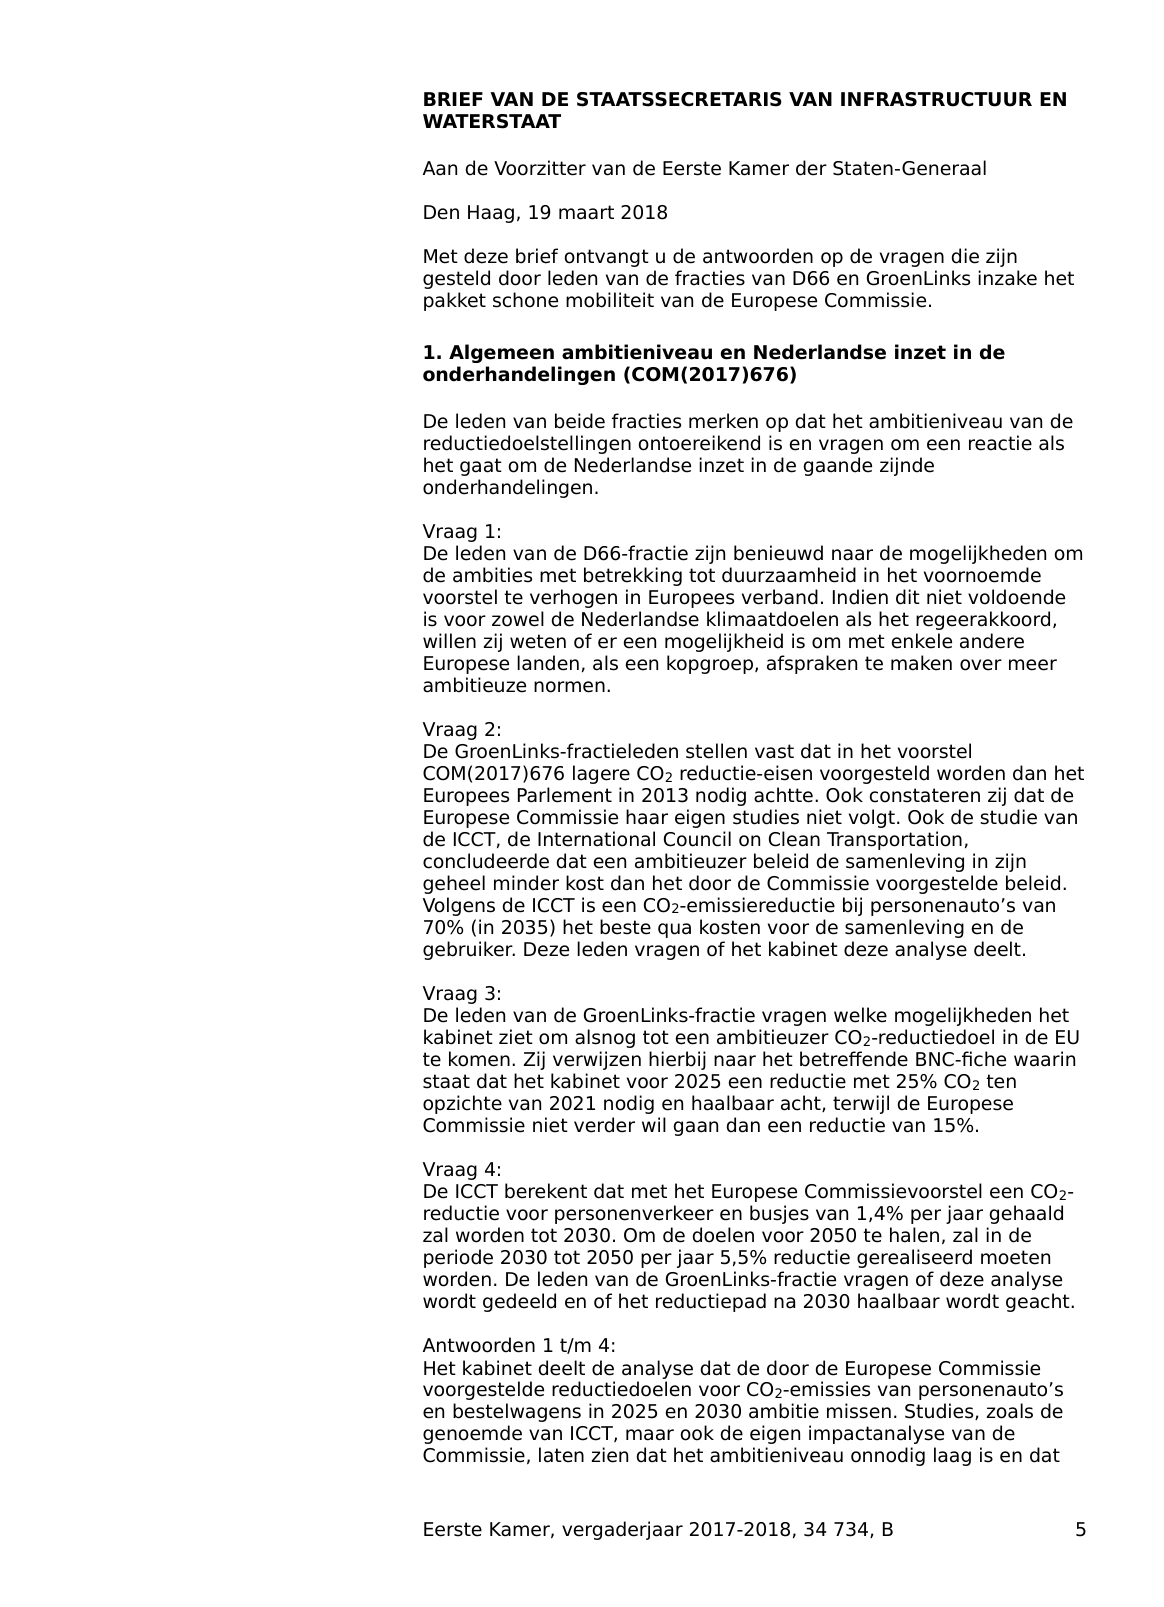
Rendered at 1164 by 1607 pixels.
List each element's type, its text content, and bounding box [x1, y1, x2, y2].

text Vraag 2: [422, 719, 1087, 741]
text Vraag 4: [422, 1159, 1087, 1181]
text Antwoorden 1 t/m 4: [422, 1335, 1087, 1357]
text De leden van de GroenLinks-fractie vragen welke mogelijkheden het kabinet ziet om alsnog tot een ambitieuzer CO2-reductiedoel in de EU te komen. Zij verwijzen hierbij naar het betreffende BNC-fiche waarin staat dat het kabinet voor 2025 een reductie met 25% CO2 ten opzichte van 2021 nodig en haalbaar acht, terwijl de Europese Commissie niet verder wil gaan dan een reductie van 15%. [422, 1005, 1087, 1137]
subtitle 1. Algemeen ambitieniveau en Nederlandse inzet in de onderhandelingen (COM(2017)676) [422, 342, 1087, 386]
text Het kabinet deelt de analyse dat de door de Europese Commissie voorgestelde reductiedoelen voor CO2-emissies van personenauto’s en bestelwagens in 2025 en 2030 ambitie missen. Studies, zoals de genoemde van ICCT, maar ook de eigen impactanalyse van de Commissie, laten zien dat het ambitieniveau onnodig laag is en dat [422, 1357, 1087, 1467]
text Den Haag, 19 maart 2018 [422, 202, 1087, 224]
subtitle BRIEF VAN DE STAATSSECRETARIS VAN INFRASTRUCTUUR EN WATERSTAAT [422, 89, 1087, 133]
text De leden van beide fracties merken op dat het ambitieniveau van de reductiedoelstellingen ontoereikend is en vragen om een reactie als het gaat om de Nederlandse inzet in de gaande zijnde onderhandelingen. [422, 411, 1087, 499]
text De leden van de D66-fractie zijn benieuwd naar de mogelijkheden om de ambities met betrekking tot duurzaamheid in het voornoemde voorstel te verhogen in Europees verband. Indien dit niet voldoende is voor zowel de Nederlandse klimaatdoelen als het regeerakkoord, willen zij weten of er een mogelijkheid is om met enkele andere Europese landen, als een kopgroep, afspraken te maken over meer ambitieuze normen. [422, 543, 1087, 697]
text De GroenLinks-fractieleden stellen vast dat in het voorstel COM(2017)676 lagere CO2 reductie-eisen voorgesteld worden dan het Europees Parlement in 2013 nodig achtte. Ook constateren zij dat de Europese Commissie haar eigen studies niet volgt. Ook de studie van de ICCT, de International Council on Clean Transportation, concludeerde dat een ambitieuzer beleid de samenleving in zijn geheel minder kost dan het door de Commissie voorgestelde beleid. Volgens de ICCT is een CO2-emissiereductie bij personenauto’s van 70% (in 2035) het beste qua kosten voor de samenleving en de gebruiker. Deze leden vragen of het kabinet deze analyse deelt. [422, 741, 1087, 961]
text Vraag 3: [422, 983, 1087, 1005]
text De ICCT berekent dat met het Europese Commissievoorstel een CO2-reductie voor personenverkeer en busjes van 1,4% per jaar gehaald zal worden tot 2030. Om de doelen voor 2050 te halen, zal in de periode 2030 tot 2050 per jaar 5,5% reductie gerealiseerd moeten worden. De leden van de GroenLinks-fractie vragen of deze analyse wordt gedeeld en of het reductiepad na 2030 haalbaar wordt geacht. [422, 1181, 1087, 1313]
text Vraag 1: [422, 521, 1087, 543]
text Met deze brief ontvangt u de antwoorden op de vragen die zijn gesteld door leden van de fracties van D66 en GroenLinks inzake het pakket schone mobiliteit van de Europese Commissie. [422, 246, 1087, 312]
text Aan de Voorzitter van de Eerste Kamer der Staten-Generaal [422, 158, 1087, 180]
